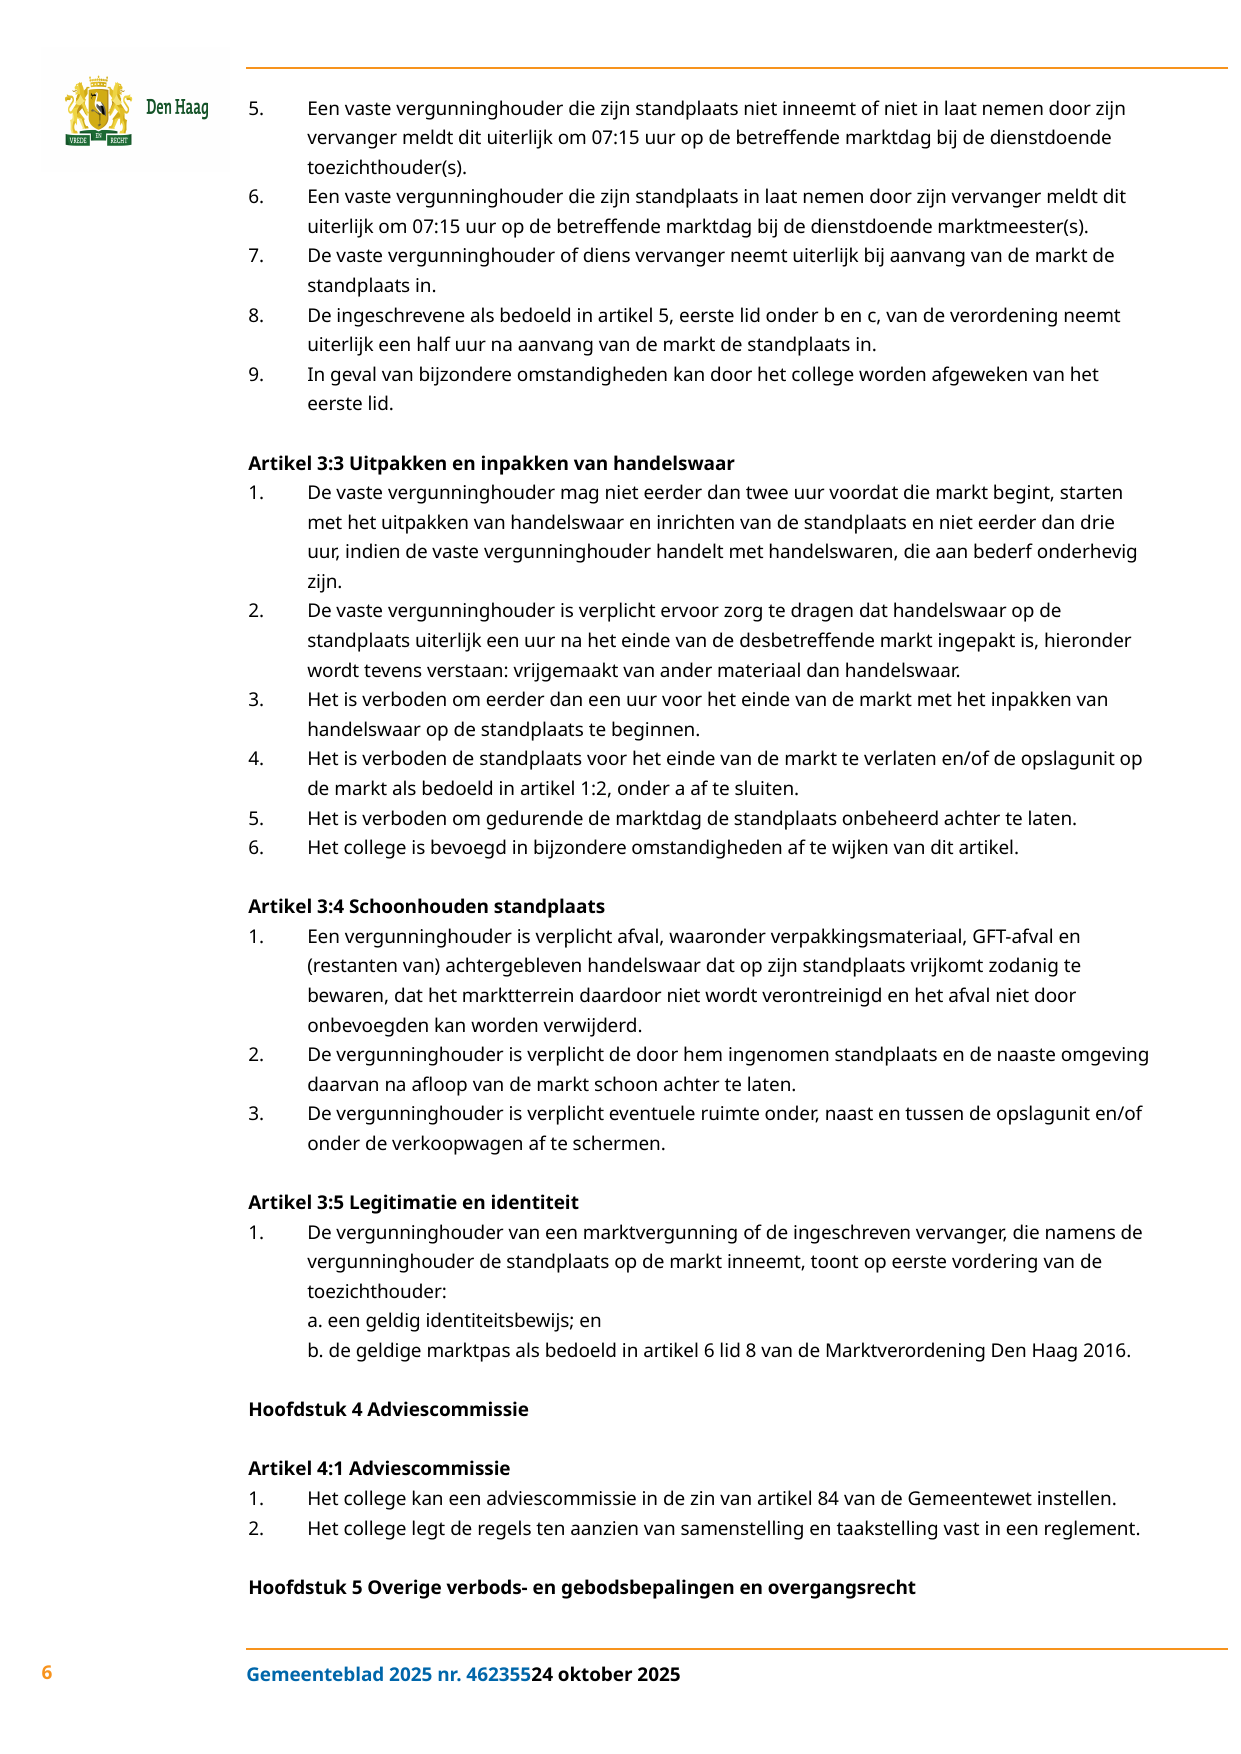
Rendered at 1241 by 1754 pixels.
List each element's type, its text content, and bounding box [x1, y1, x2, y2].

list De vergunninghouder is verplicht de door hem ingenomen standplaats en de naaste omgeving daarvan na afloop van de markt schoon achter te laten. [248, 1041, 1152, 1097]
picture [41, 47, 231, 172]
list Het is verboden om gedurende de marktdag de standplaats onbeheerd achter te laten. [248, 805, 1152, 831]
list a. een geldig identiteitsbewijs; en [248, 1308, 1152, 1333]
list Het college is bevoegd in bijzondere omstandigheden af te wijken van dit artikel. [248, 834, 1152, 860]
text Hoofdstuk 5 Overige verbods- en gebodsbepalingen en overgangsrecht [248, 1574, 1152, 1600]
list In geval van bijzondere omstandigheden kan door het college worden afgeweken van het eerste lid. [248, 361, 1152, 416]
text Artikel 3:4 Schoonhouden standplaats [248, 893, 1152, 919]
text Hoofdstuk 4 Adviescommissie [248, 1396, 1152, 1422]
text Artikel 4:1 Adviescommissie [248, 1456, 1152, 1481]
list De vaste vergunninghouder is verplicht ervoor zorg te dragen dat handelswaar op de standplaats uiterlijk een uur na het einde van de desbetreffende markt ingepakt is, hieronder wordt tevens verstaan: vrijgemaakt van ander materiaal dan handelswaar. [248, 598, 1152, 683]
list De vaste vergunninghouder of diens vervanger neemt uiterlijk bij aanvang van de markt de standplaats in. [248, 243, 1152, 298]
text Artikel 3:5 Legitimatie en identiteit [248, 1189, 1152, 1215]
list Een vaste vergunninghouder die zijn standplaats in laat nemen door zijn vervanger meldt dit uiterlijk om 07:15 uur op de betreffende marktdag bij de dienstdoende marktmeester(s). [248, 183, 1152, 239]
list Het is verboden om eerder dan een uur voor het einde van de markt met het inpakken van handelswaar op de standplaats te beginnen. [248, 686, 1152, 742]
list Een vaste vergunninghouder die zijn standplaats niet inneemt of niet in laat nemen door zijn vervanger meldt dit uiterlijk om 07:15 uur op de betreffende marktdag bij de dienstdoende toezichthouder(s). [248, 95, 1152, 180]
list De vergunninghouder is verplicht eventuele ruimte onder, naast en tussen de opslagunit en/of onder de verkoopwagen af te schermen. [248, 1101, 1152, 1156]
list Het college legt de regels ten aanzien van samenstelling en taakstelling vast in een reglement. [248, 1515, 1152, 1541]
list De vergunninghouder van een marktvergunning of de ingeschreven vervanger, die namens de vergunninghouder de standplaats op de markt inneemt, toont op eerste vordering van de toezichthouder: [248, 1219, 1152, 1304]
list De vaste vergunninghouder mag niet eerder dan twee uur voordat die markt begint, starten met het uitpakken van handelswaar en inrichten van de standplaats en niet eerder dan drie uur, indien de vaste vergunninghouder handelt met handelswaren, die aan bederf onderhevig zijn. [248, 479, 1152, 594]
list De ingeschrevene als bedoeld in artikel 5, eerste lid onder b en c, van de verordening neemt uiterlijk een half uur na aanvang van de markt de standplaats in. [248, 302, 1152, 357]
list b. de geldige marktpas als bedoeld in artikel 6 lid 8 van de Marktverordening Den Haag 2016. [248, 1337, 1152, 1363]
text Artikel 3:3 Uitpakken en inpakken van handelswaar [248, 450, 1152, 476]
list Het college kan een adviescommissie in de zin van artikel 84 van de Gemeentewet instellen. [248, 1485, 1152, 1511]
list Het is verboden de standplaats voor het einde van de markt te verlaten en/of de opslagunit op de markt als bedoeld in artikel 1:2, onder a af te sluiten. [248, 746, 1152, 801]
list Een vergunninghouder is verplicht afval, waaronder verpakkingsmateriaal, GFT-afval en (restanten van) achtergebleven handelswaar dat op zijn standplaats vrijkomt zodanig te bewaren, dat het marktterrein daardoor niet wordt verontreinigd en het afval niet door onbevoegden kan worden verwijderd. [248, 923, 1152, 1038]
